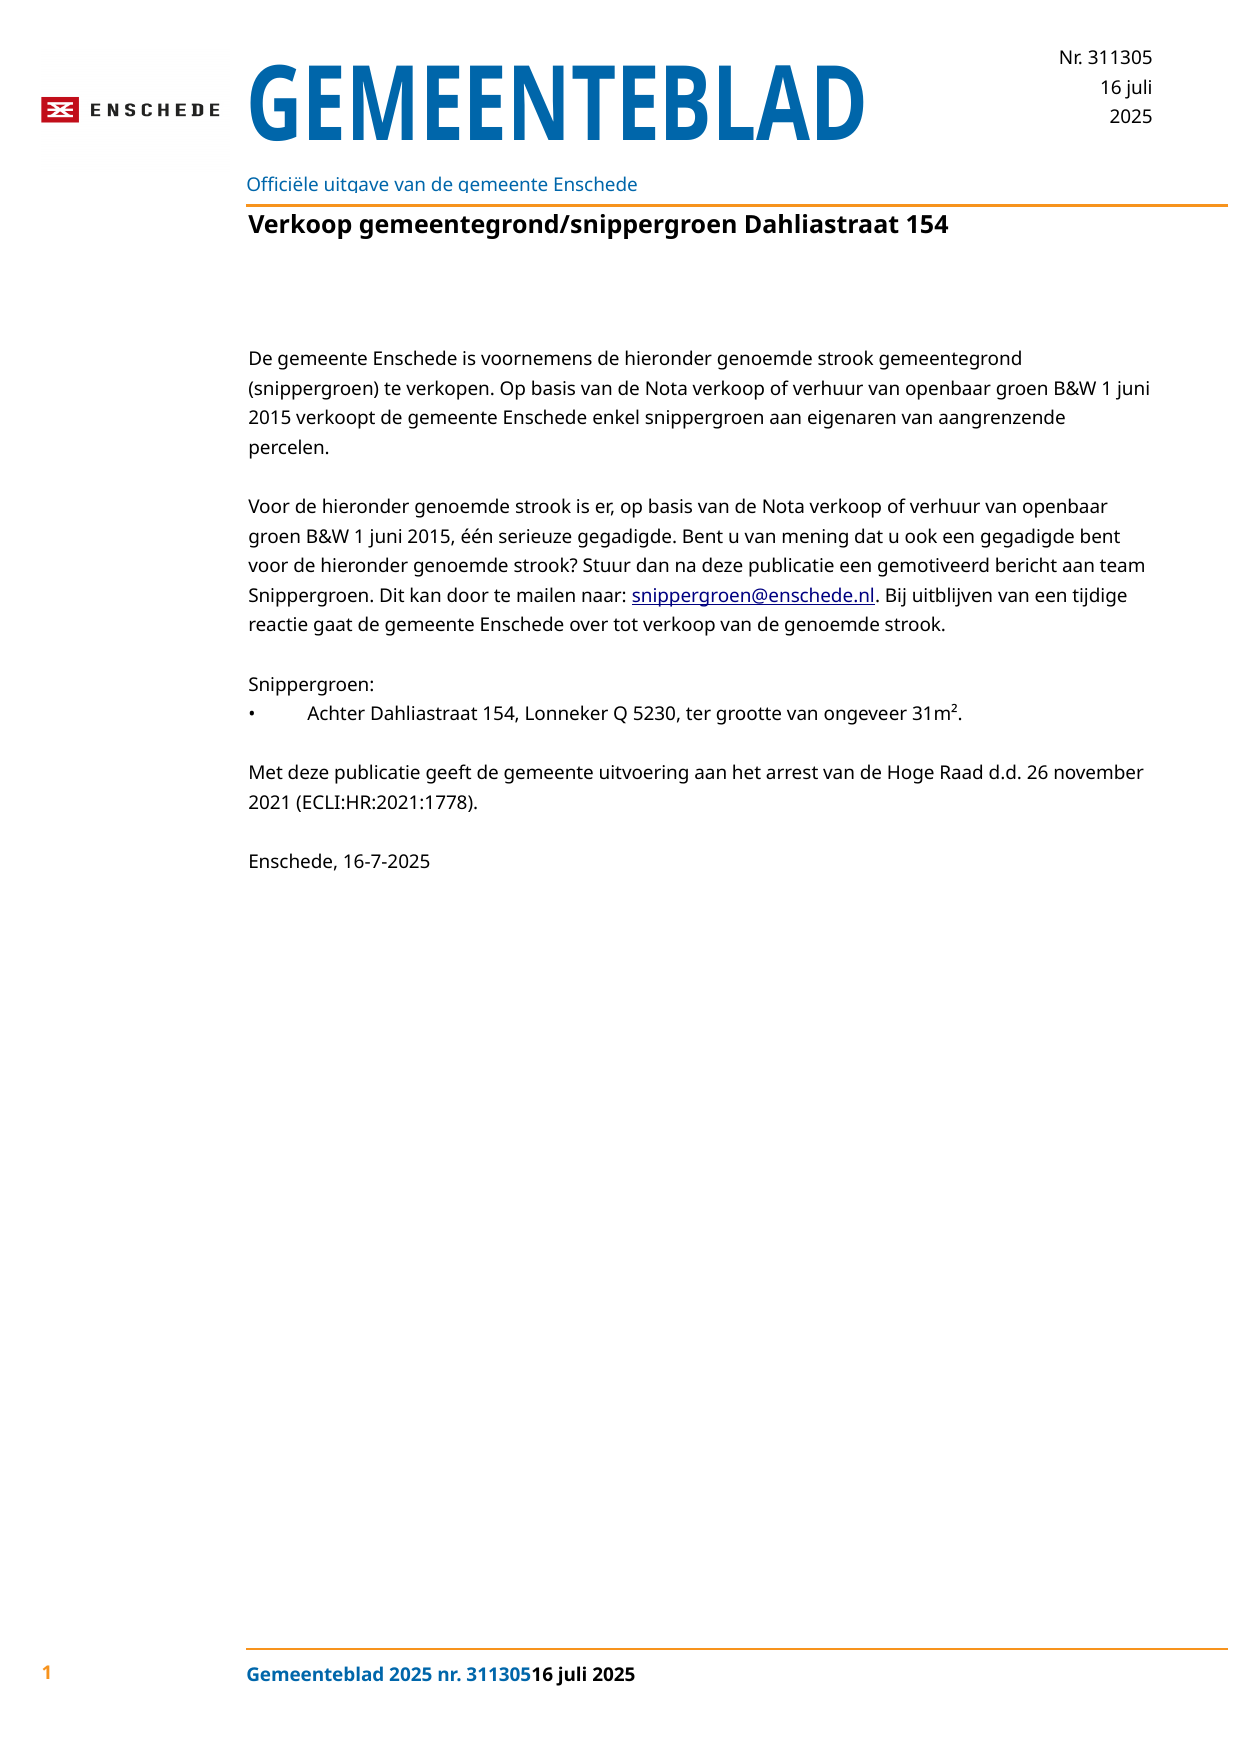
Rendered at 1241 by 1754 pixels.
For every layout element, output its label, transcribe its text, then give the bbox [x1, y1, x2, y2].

text Enschede, 16-7-2025 [248, 848, 1152, 874]
picture [41, 47, 231, 172]
text Verkoop gemeentegrond/snippergroen Dahliastraat 154 [248, 207, 1152, 241]
list Achter Dahliastraat 154, Lonneker Q 5230, ter grootte van ongeveer 31m². [248, 700, 1152, 726]
text Met deze publicatie geeft de gemeente uitvoering aan het arrest van de Hoge Raad d.d. 26 november 2021 (ECLI:HR:2021:1778). [248, 759, 1152, 815]
text Snippergroen: [248, 671, 1152, 696]
text Voor de hieronder genoemde strook is er, op basis van de Nota verkoop of verhuur van openbaar groen B&W 1 juni 2015, één serieuze gegadigde. Bent u van mening dat u ook een gegadigde bent voor de hieronder genoemde strook? Stuur dan na deze publicatie een gemotiveerd bericht aan team Snippergroen. Dit kan door te mailen naar: snippergroen@enschede.nl. Bij uitblijven van een tijdige reactie gaat de gemeente Enschede over tot verkoop van de genoemde strook. [248, 493, 1152, 637]
text De gemeente Enschede is voornemens de hieronder genoemde strook gemeentegrond (snippergroen) te verkopen. Op basis van de Nota verkoop of verhuur van openbaar groen B&W 1 juni 2015 verkoopt de gemeente Enschede enkel snippergroen aan eigenaren van aangrenzende percelen. [248, 345, 1152, 460]
